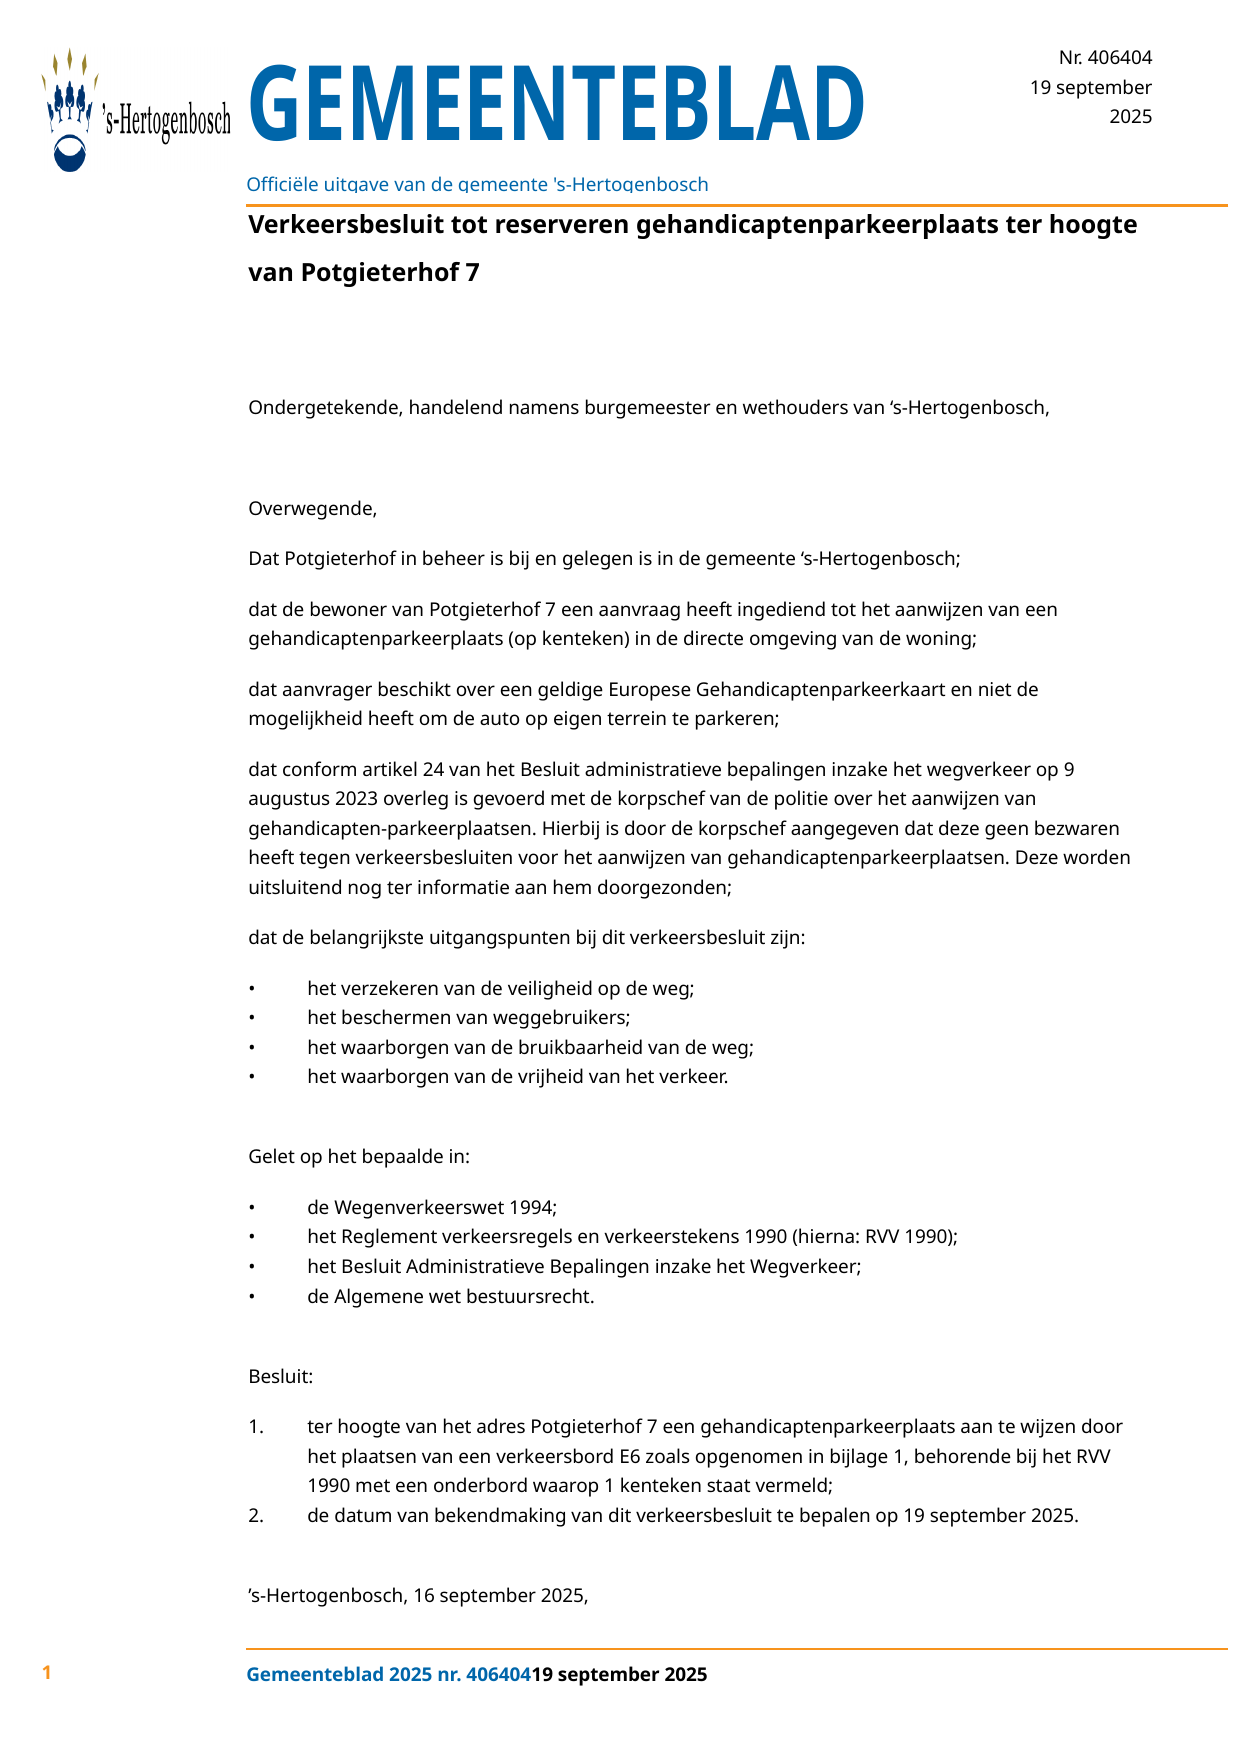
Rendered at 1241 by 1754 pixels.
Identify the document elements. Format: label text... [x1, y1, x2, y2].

list ter hoogte van het adres Potgieterhof 7 een gehandicaptenparkeerplaats aan te wijzen door het plaatsen van een verkeersbord E6 zoals opgenomen in bijlage 1, behorende bij het RVV 1990 met een onderbord waarop 1 kenteken staat vermeld; [248, 1413, 1152, 1498]
text Dat Potgieterhof in beheer is bij en gelegen is in de gemeente ‘s-Hertogenbosch; [248, 545, 1152, 571]
list het verzekeren van de veiligheid op de weg; [248, 975, 1152, 1001]
picture [41, 47, 231, 172]
text dat de belangrijkste uitgangspunten bij dit verkeersbesluit zijn: [248, 924, 1152, 950]
list de Wegenverkeerswet 1994; [248, 1194, 1152, 1220]
list het waarborgen van de bruikbaarheid van de weg; [248, 1034, 1152, 1060]
text Ondergetekende, handelend namens burgemeester en wethouders van ‘s-Hertogenbosch, [248, 394, 1152, 420]
text ’s-Hertogenbosch, 16 september 2025, [248, 1582, 1152, 1608]
text Verkeersbesluit tot reserveren gehandicaptenparkeerplaats ter hoogte van Potgieterhof 7 [248, 207, 1152, 288]
text dat conform artikel 24 van het Besluit administratieve bepalingen inzake het wegverkeer op 9 augustus 2023 overleg is gevoerd met de korpschef van de politie over het aanwijzen van gehandicapten-parkeerplaatsen. Hierbij is door de korpschef aangegeven dat deze geen bezwaren heeft tegen verkeersbesluiten voor het aanwijzen van gehandicaptenparkeerplaatsen. Deze worden uitsluitend nog ter informatie aan hem doorgezonden; [248, 756, 1152, 900]
text dat de bewoner van Potgieterhof 7 een aanvraag heeft ingediend tot het aanwijzen van een gehandicaptenparkeerplaats (op kenteken) in de directe omgeving van de woning; [248, 596, 1152, 651]
text Besluit: [248, 1363, 1152, 1388]
list het waarborgen van de vrijheid van het verkeer. [248, 1064, 1152, 1089]
list het Reglement verkeersregels en verkeerstekens 1990 (hierna: RVV 1990); [248, 1224, 1152, 1249]
list het Besluit Administratieve Bepalingen inzake het Wegverkeer; [248, 1253, 1152, 1279]
text Gelet op het bepaalde in: [248, 1144, 1152, 1169]
text Overwegende, [248, 495, 1152, 521]
list de Algemene wet bestuursrecht. [248, 1283, 1152, 1308]
list het beschermen van weggebruikers; [248, 1004, 1152, 1030]
list de datum van bekendmaking van dit verkeersbesluit te bepalen op 19 september 2025. [248, 1502, 1152, 1528]
text dat aanvrager beschikt over een geldige Europese Gehandicaptenparkeerkaart en niet de mogelijkheid heeft om de auto op eigen terrein te parkeren; [248, 676, 1152, 731]
